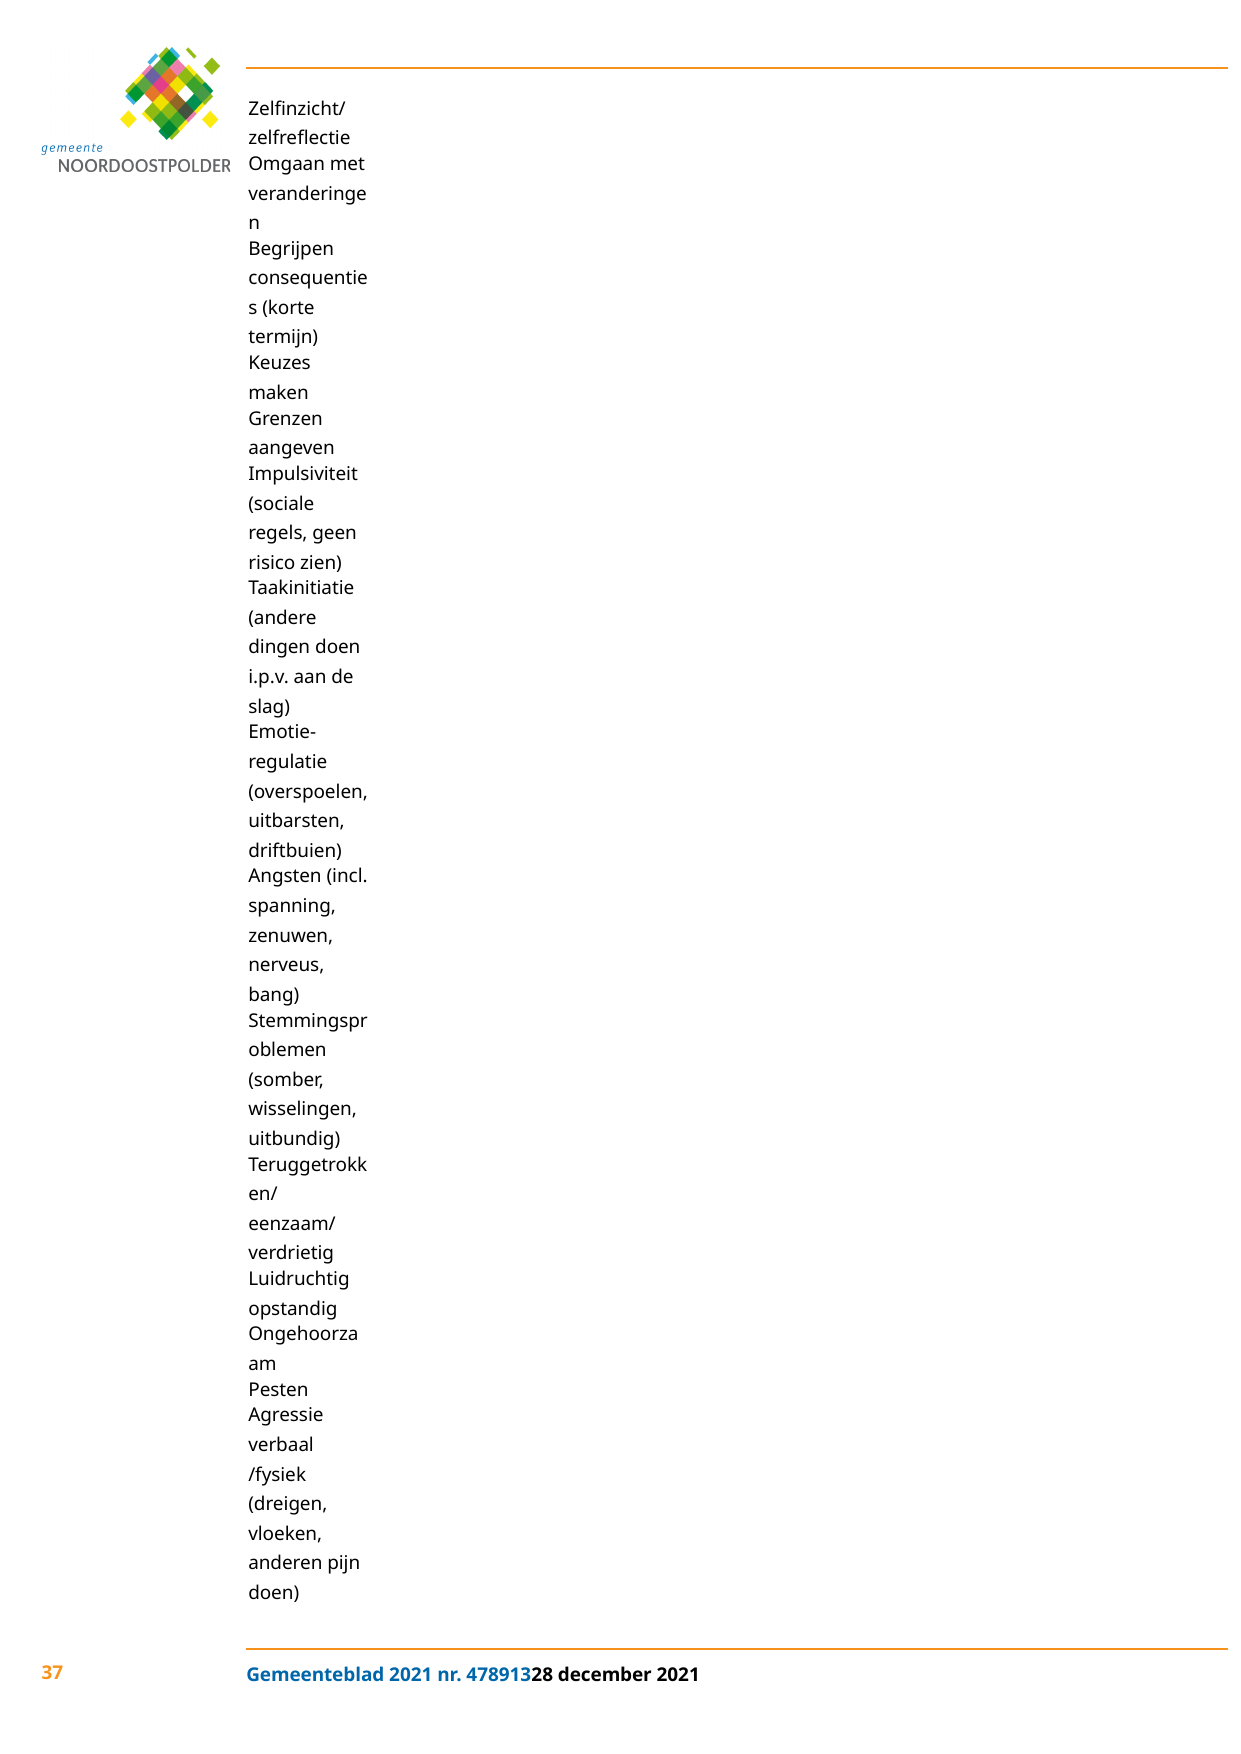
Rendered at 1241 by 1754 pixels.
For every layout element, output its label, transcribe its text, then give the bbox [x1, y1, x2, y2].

table_cell [369, 1321, 489, 1376]
table_cell [730, 150, 911, 235]
table_cell [730, 95, 911, 150]
table_cell [369, 1265, 489, 1321]
table_cell [911, 1151, 1152, 1265]
table_cell [730, 1265, 911, 1321]
table_cell [911, 235, 1152, 349]
table_cell Stemmingsproblemen (somber, wisselingen, uitbundig) [248, 1007, 368, 1151]
table_cell [369, 150, 489, 235]
table_cell [730, 1151, 911, 1265]
table_cell [489, 350, 730, 405]
table_cell [730, 460, 911, 574]
table_cell [489, 863, 730, 1007]
table_cell [489, 150, 730, 235]
table_cell [730, 1402, 911, 1605]
table_cell Luidruchtig opstandig [248, 1265, 368, 1321]
table_cell [911, 350, 1152, 405]
table_cell [489, 1376, 730, 1402]
table_cell [489, 460, 730, 574]
table_cell Agressie verbaal /fysiek (dreigen, vloeken, anderen pijn doen) [248, 1402, 368, 1605]
table_cell [730, 719, 911, 863]
table_cell [911, 1265, 1152, 1321]
table_cell [730, 863, 911, 1007]
table_cell [911, 460, 1152, 574]
table_cell [911, 1402, 1152, 1605]
table_cell [489, 405, 730, 460]
table_cell Zelfinzicht/zelfreflectie [248, 95, 368, 150]
table_cell [730, 1376, 911, 1402]
table_cell [911, 1376, 1152, 1402]
table_cell [730, 350, 911, 405]
table_cell Emotie-regulatie (overspoelen, uitbarsten, driftbuien) [248, 719, 368, 863]
table_cell [911, 150, 1152, 235]
table_cell Omgaan met veranderingen [248, 150, 368, 235]
table_cell [369, 350, 489, 405]
table_cell Ongehoorzaam [248, 1321, 368, 1376]
table_cell Teruggetrokken/ eenzaam/ verdrietig [248, 1151, 368, 1265]
table_cell [369, 1151, 489, 1265]
table_cell [730, 235, 911, 349]
table_cell [911, 95, 1152, 150]
table_cell Angsten (incl. spanning, zenuwen, nerveus, bang) [248, 863, 368, 1007]
table_cell [489, 1151, 730, 1265]
table_cell [911, 405, 1152, 460]
table_cell Impulsiviteit (sociale regels, geen risico zien) [248, 460, 368, 574]
table_cell [369, 460, 489, 574]
table_cell [911, 1321, 1152, 1376]
table_cell [730, 1321, 911, 1376]
table_cell [489, 95, 730, 150]
table_cell Begrijpen consequenties (korte termijn) [248, 235, 368, 349]
table_cell [489, 1265, 730, 1321]
table_cell [369, 719, 489, 863]
table_cell [369, 405, 489, 460]
table_cell [369, 1402, 489, 1605]
table_cell [369, 1376, 489, 1402]
table_cell [489, 1321, 730, 1376]
table_cell [369, 863, 489, 1007]
table_cell [489, 575, 730, 719]
table_cell [369, 575, 489, 719]
picture [41, 47, 231, 172]
table_cell [369, 95, 489, 150]
table_cell [730, 1007, 911, 1151]
table_cell [911, 575, 1152, 719]
table_cell Keuzes maken [248, 350, 368, 405]
table_cell Pesten [248, 1376, 368, 1402]
table_cell [911, 863, 1152, 1007]
table_cell [489, 1402, 730, 1605]
table_cell [730, 405, 911, 460]
table_cell [369, 1007, 489, 1151]
table_cell [489, 1007, 730, 1151]
table_cell [489, 235, 730, 349]
table_cell [730, 575, 911, 719]
table_cell [369, 235, 489, 349]
table_cell Taakinitiatie (andere dingen doen i.p.v. aan de slag) [248, 575, 368, 719]
table_cell [911, 719, 1152, 863]
table_cell Grenzen aangeven [248, 405, 368, 460]
table_cell [911, 1007, 1152, 1151]
table_cell [489, 719, 730, 863]
